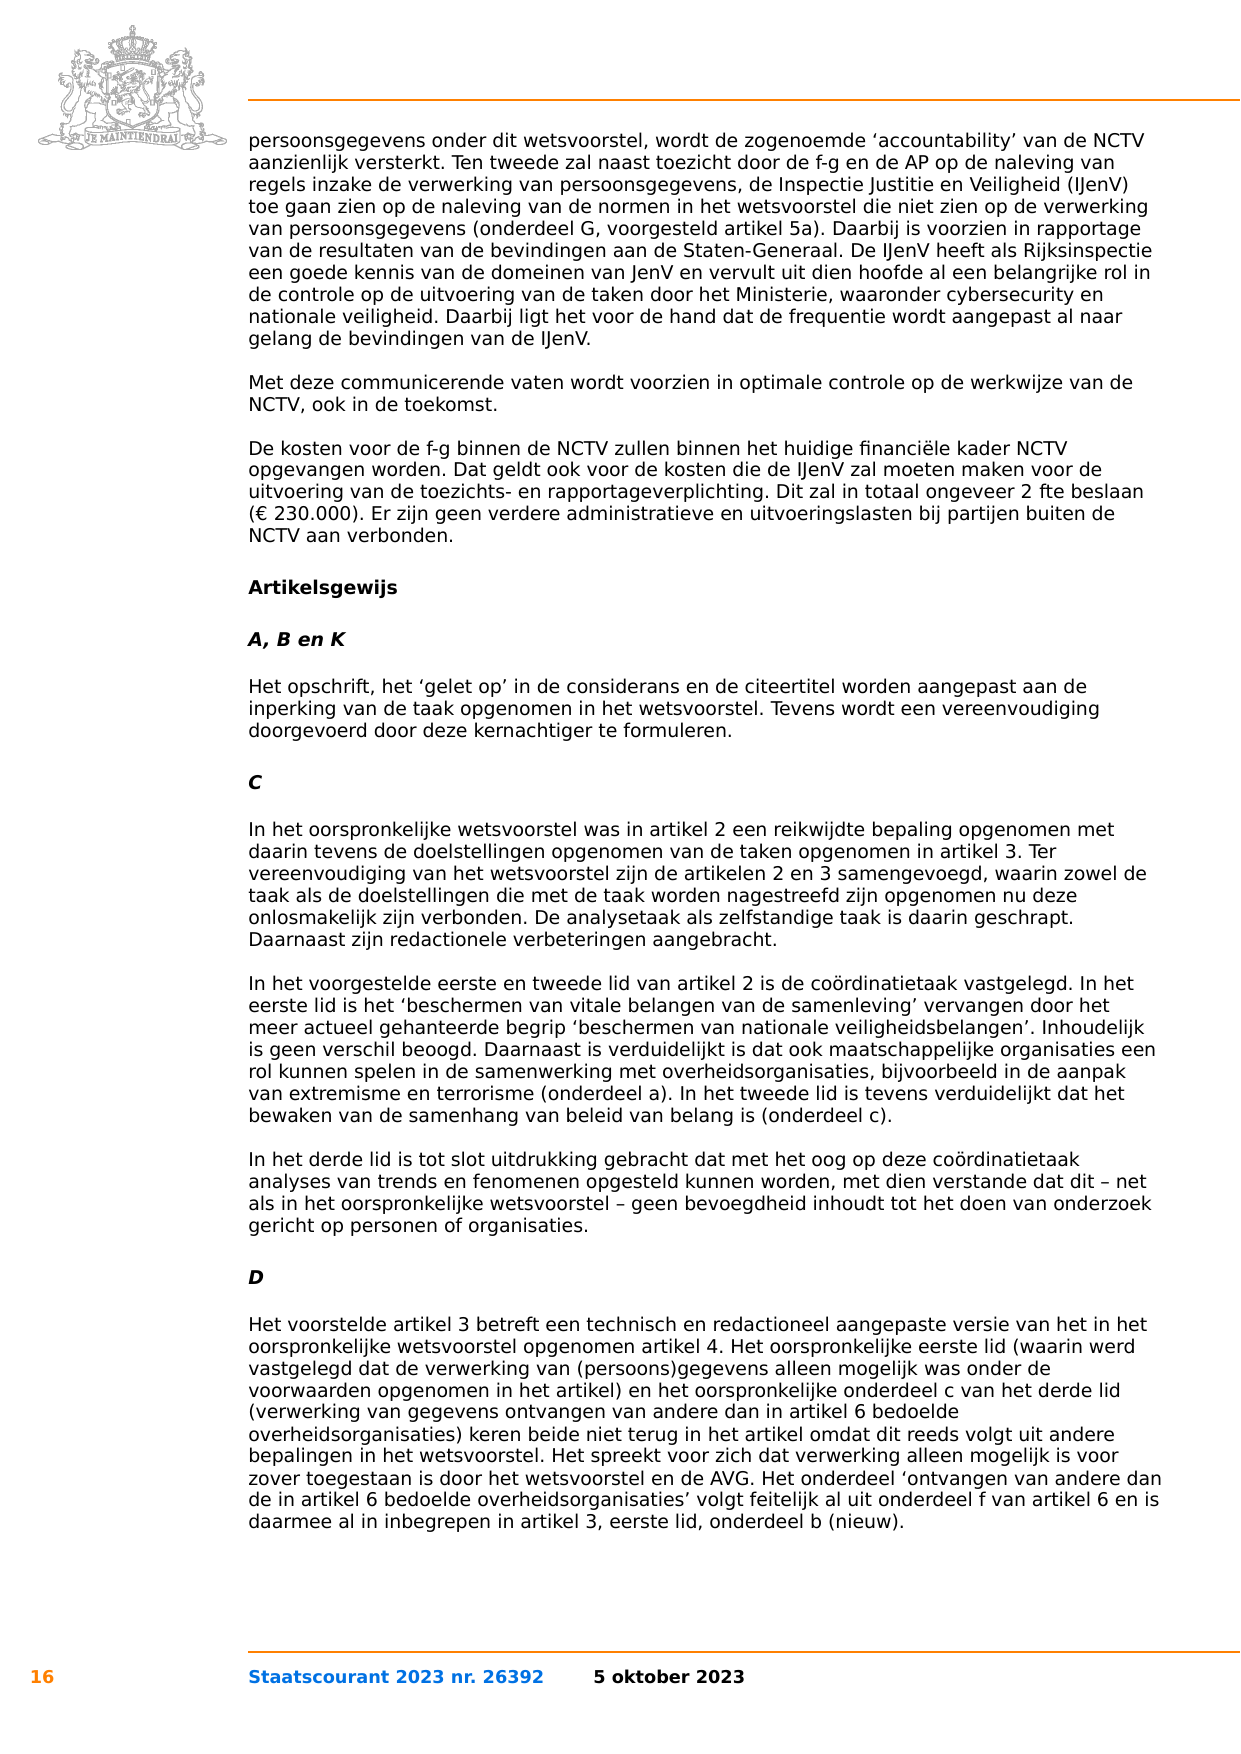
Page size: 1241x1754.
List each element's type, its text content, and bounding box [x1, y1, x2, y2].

text In het derde lid is tot slot uitdrukking gebracht dat met het oog op deze coördinatietaak analyses van trends en fenomenen opgesteld kunnen worden, met dien verstande dat dit – net als in het oorspronkelijke wetsvoorstel – geen bevoegdheid inhoudt tot het doen van onderzoek gericht op personen of organisaties. [248, 1149, 1163, 1237]
text De kosten voor de f-g binnen de NCTV zullen binnen het huidige financiële kader NCTV opgevangen worden. Dat geldt ook voor de kosten die de IJenV zal moeten maken voor de uitvoering van de toezichts- en rapportageverplichting. Dit zal in totaal ongeveer 2 fte beslaan (€ 230.000). Er zijn geen verdere administratieve en uitvoeringslasten bij partijen buiten de NCTV aan verbonden. [248, 437, 1163, 547]
subtitle A, B en K [248, 629, 1163, 651]
text Met deze communicerende vaten wordt voorzien in optimale controle op de werkwijze van de NCTV, ook in de toekomst. [248, 372, 1163, 416]
text In het oorspronkelijke wetsvoorstel was in artikel 2 een reikwijdte bepaling opgenomen met daarin tevens de doelstellingen opgenomen van de taken opgenomen in artikel 3. Ter vereenvoudiging van het wetsvoorstel zijn de artikelen 2 en 3 samengevoegd, waarin zowel de taak als de doelstellingen die met de taak worden nagestreefd zijn opgenomen nu deze onlosmakelijk zijn verbonden. De analysetaak als zelfstandige taak is daarin geschrapt. Daarnaast zijn redactionele verbeteringen aangebracht. [248, 819, 1163, 951]
subtitle D [248, 1267, 1163, 1288]
text Het voorstelde artikel 3 betreft een technisch en redactioneel aangepaste versie van het in het oorspronkelijke wetsvoorstel opgenomen artikel 4. Het oorspronkelijke eerste lid (waarin werd vastgelegd dat de verwerking van (persoons)gegevens alleen mogelijk was onder de voorwaarden opgenomen in het artikel) en het oorspronkelijke onderdeel c van het derde lid (verwerking van gegevens ontvangen van andere dan in artikel 6 bedoelde overheidsorganisaties) keren beide niet terug in het artikel omdat dit reeds volgt uit andere bepalingen in het wetsvoorstel. Het spreekt voor zich dat verwerking alleen mogelijk is voor zover toegestaan is door het wetsvoorstel en de AVG. Het onderdeel ‘ontvangen van andere dan de in artikel 6 bedoelde overheidsorganisaties’ volgt feitelijk al uit onderdeel f van artikel 6 en is daarmee al in inbegrepen in artikel 3, eerste lid, onderdeel b (nieuw). [248, 1313, 1163, 1533]
subtitle Artikelsgewijs [248, 577, 1163, 599]
subtitle C [248, 772, 1163, 794]
text Het opschrift, het ‘gelet op’ in de considerans en de citeertitel worden aangepast aan de inperking van de taak opgenomen in het wetsvoorstel. Tevens wordt een vereenvoudiging doorgevoerd door deze kernachtiger te formuleren. [248, 676, 1163, 742]
picture [38, 25, 227, 150]
text In het voorgestelde eerste en tweede lid van artikel 2 is de coördinatietaak vastgelegd. In het eerste lid is het ‘beschermen van vitale belangen van de samenleving’ vervangen door het meer actueel gehanteerde begrip ‘beschermen van nationale veiligheidsbelangen’. Inhoudelijk is geen verschil beoogd. Daarnaast is verduidelijkt is dat ook maatschappelijke organisaties een rol kunnen spelen in de samenwerking met overheidsorganisaties, bijvoorbeeld in de aanpak van extremisme en terrorisme (onderdeel a). In het tweede lid is tevens verduidelijkt dat het bewaken van de samenhang van beleid van belang is (onderdeel c). [248, 973, 1163, 1127]
text persoonsgegevens onder dit wetsvoorstel, wordt de zogenoemde ‘accountability’ van de NCTV aanzienlijk versterkt. Ten tweede zal naast toezicht door de f-g en de AP op de naleving van regels inzake de verwerking van persoonsgegevens, de Inspectie Justitie en Veiligheid (IJenV) toe gaan zien op de naleving van de normen in het wetsvoorstel die niet zien op de verwerking van persoonsgegevens (onderdeel G, voorgesteld artikel 5a). Daarbij is voorzien in rapportage van de resultaten van de bevindingen aan de Staten-Generaal. De IJenV heeft als Rijksinspectie een goede kennis van de domeinen van JenV en vervult uit dien hoofde al een belangrijke rol in de controle op de uitvoering van de taken door het Ministerie, waaronder cybersecurity en nationale veiligheid. Daarbij ligt het voor de hand dat de frequentie wordt aangepast al naar gelang de bevindingen van de IJenV. [248, 130, 1163, 350]
